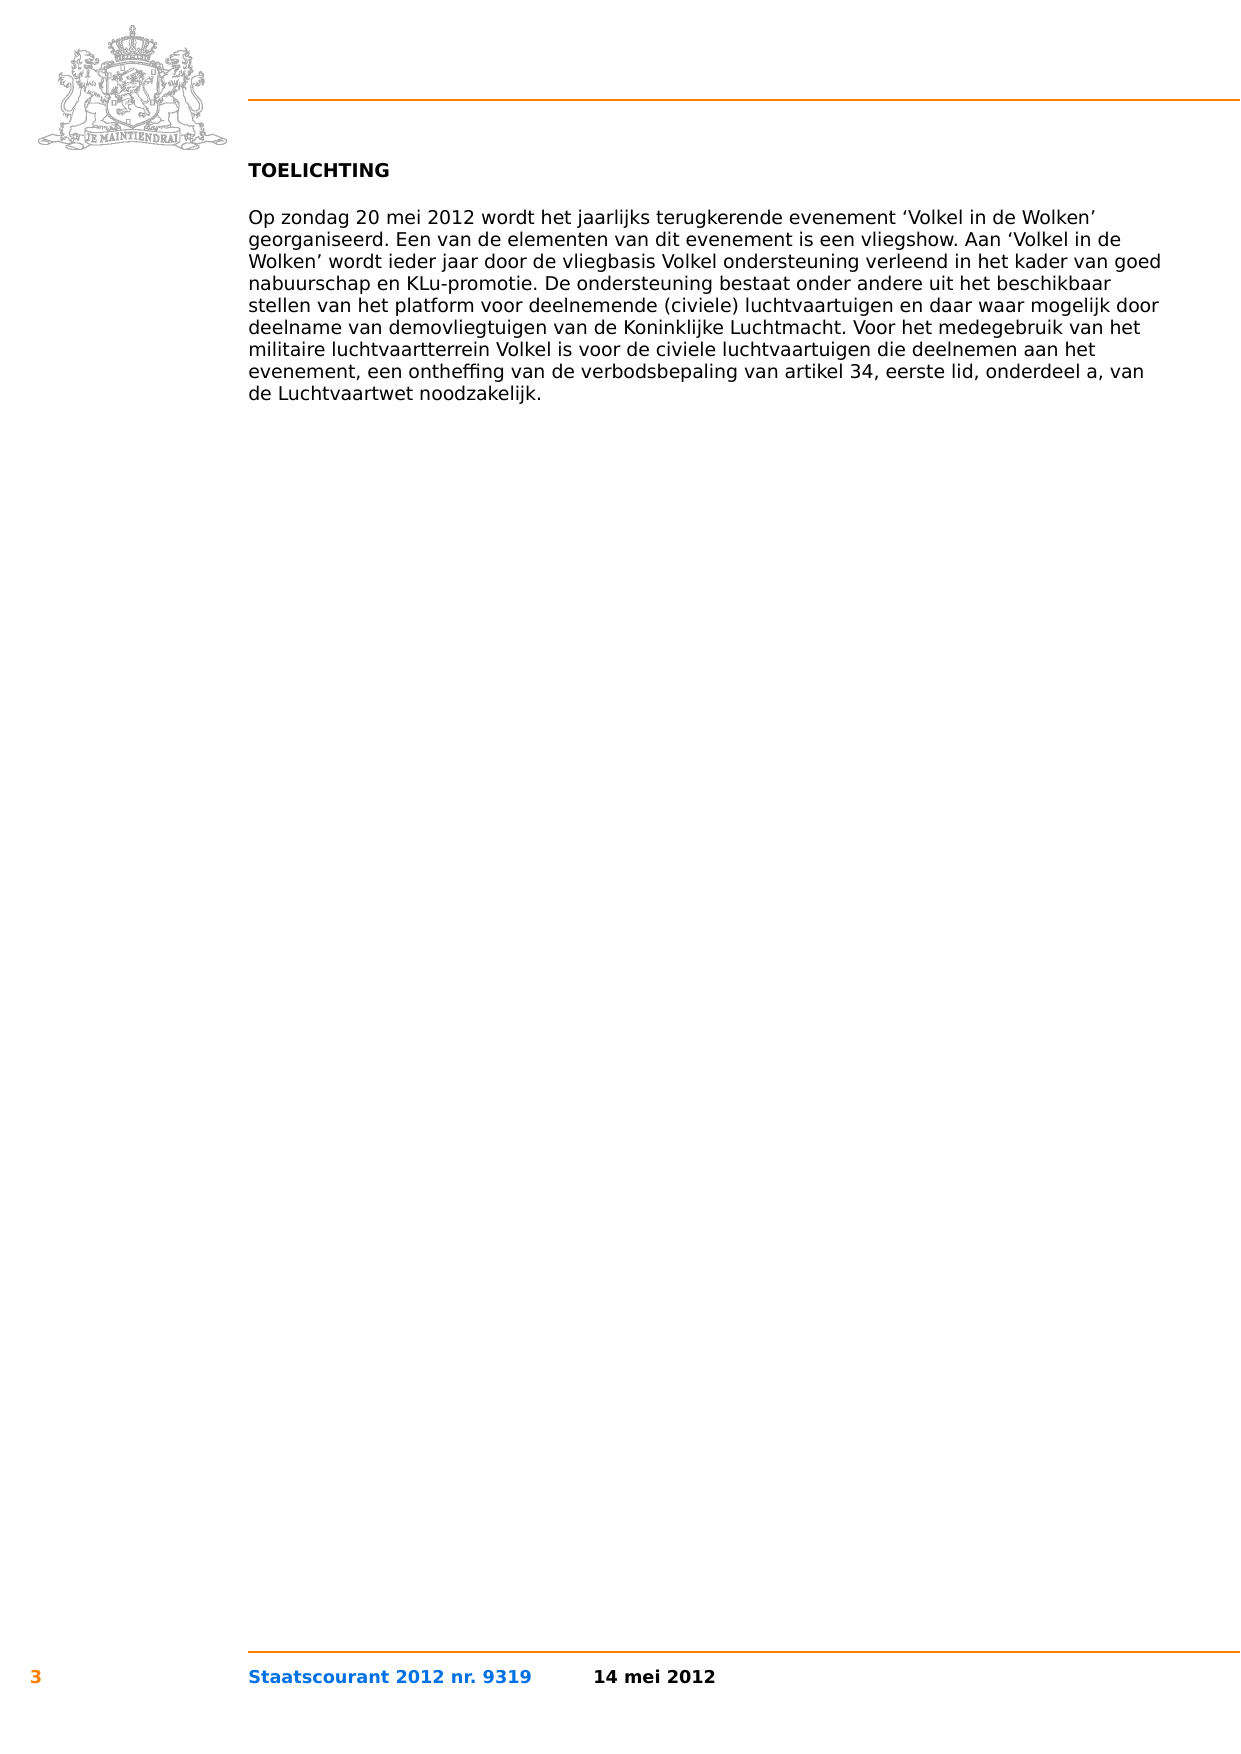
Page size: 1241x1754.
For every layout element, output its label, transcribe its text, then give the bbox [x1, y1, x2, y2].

subtitle TOELICHTING [248, 160, 1163, 182]
picture [38, 25, 227, 150]
text Op zondag 20 mei 2012 wordt het jaarlijks terugkerende evenement ‘Volkel in de Wolken’ georganiseerd. Een van de elementen van dit evenement is een vliegshow. Aan ‘Volkel in de Wolken’ wordt ieder jaar door de vliegbasis Volkel ondersteuning verleend in het kader van goed nabuurschap en KLu-promotie. De ondersteuning bestaat onder andere uit het beschikbaar stellen van het platform voor deelnemende (civiele) luchtvaartuigen en daar waar mogelijk door deelname van demovliegtuigen van de Koninklijke Luchtmacht. Voor het medegebruik van het militaire luchtvaartterrein Volkel is voor de civiele luchtvaartuigen die deelnemen aan het evenement, een ontheffing van de verbodsbepaling van artikel 34, eerste lid, onderdeel a, van de Luchtvaartwet noodzakelijk. [248, 207, 1163, 405]
